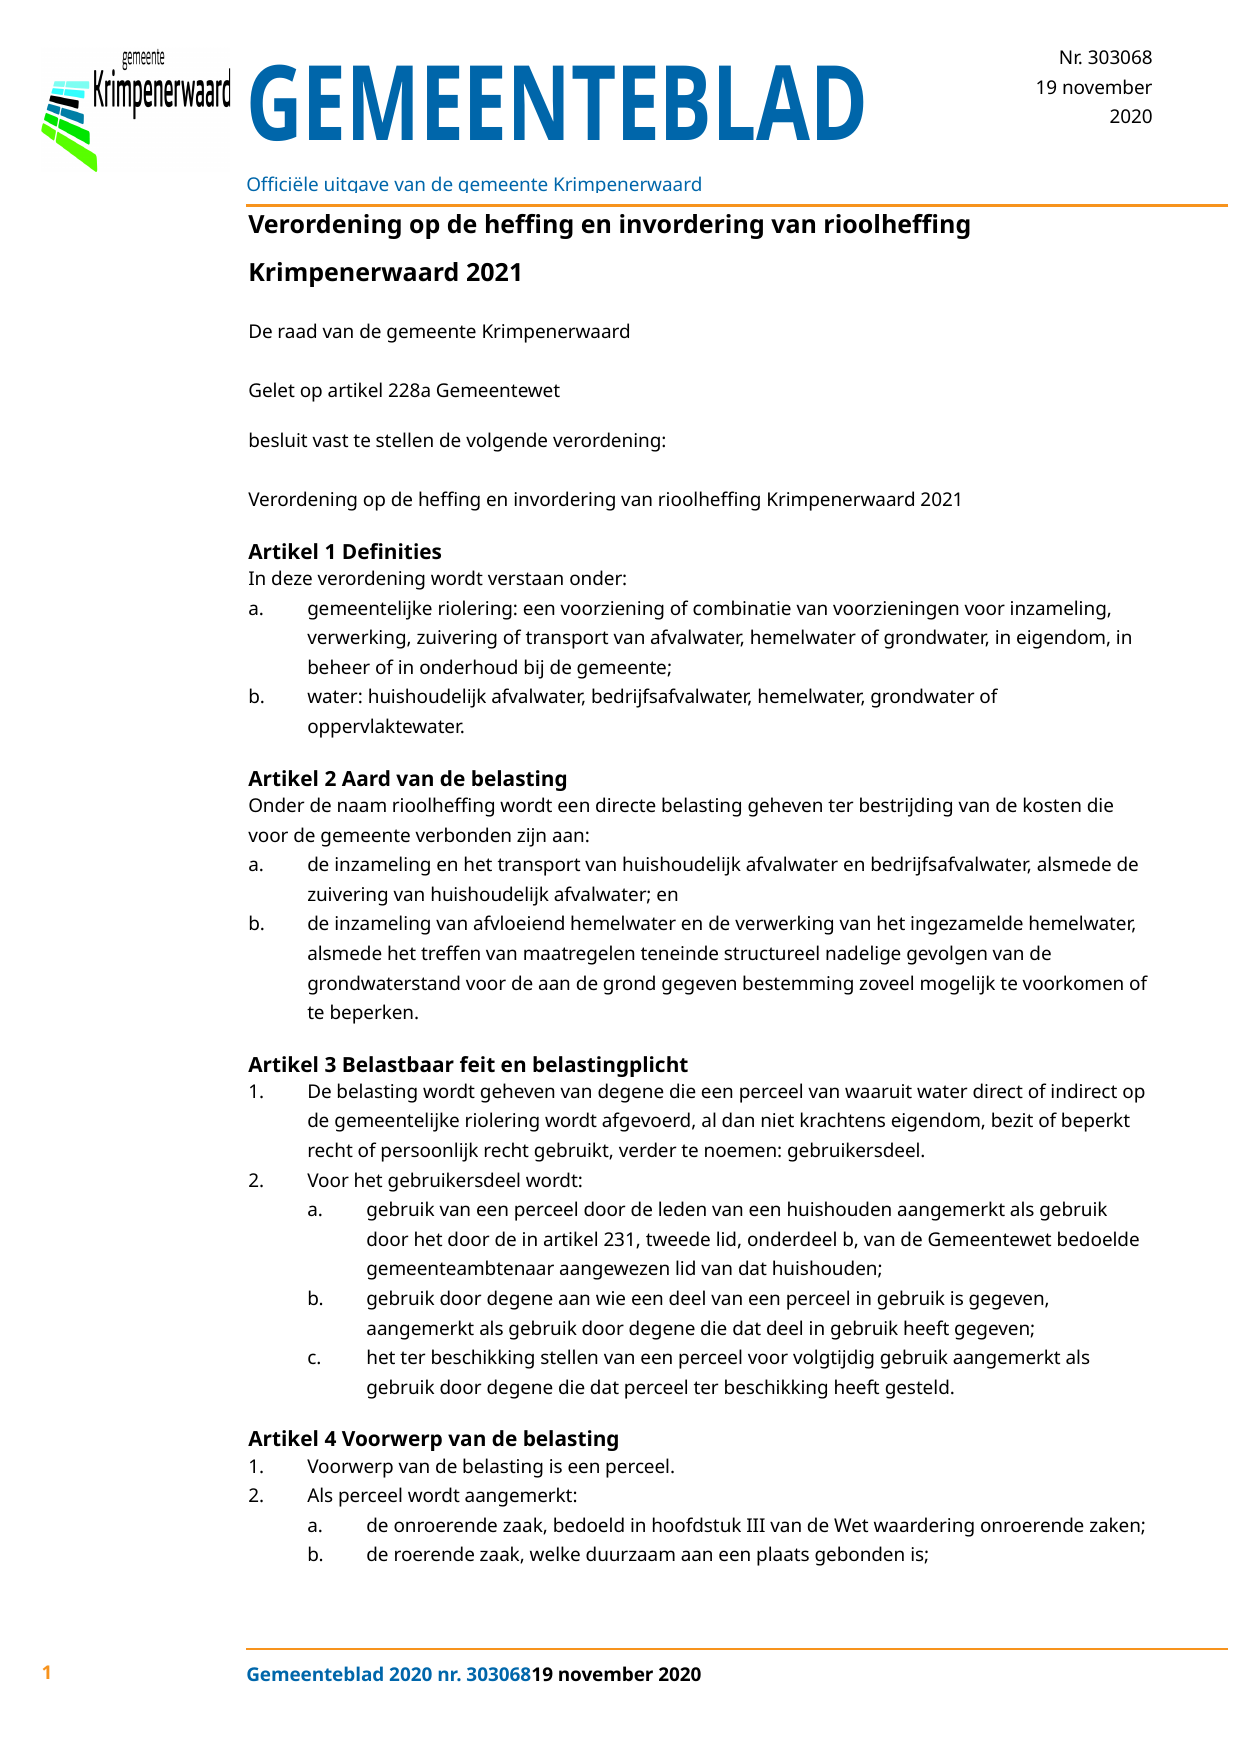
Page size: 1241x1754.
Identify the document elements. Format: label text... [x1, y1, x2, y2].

list de roerende zaak, welke duurzaam aan een plaats gebonden is; [307, 1542, 1152, 1567]
list het ter beschikking stellen van een perceel voor volgtijdig gebruik aangemerkt als gebruik door degene die dat perceel ter beschikking heeft gesteld. [307, 1344, 1152, 1400]
list Voorwerp van de belasting is een perceel. [248, 1453, 1152, 1478]
list de onroerende zaak, bedoeld in hoofdstuk III van de Wet waardering onroerende zaken; [307, 1512, 1152, 1538]
list gebruik van een perceel door de leden van een huishouden aangemerkt als gebruik door het door de in artikel 231, tweede lid, onderdeel b, van de Gemeentewet bedoelde gemeenteambtenaar aangewezen lid van dat huishouden; [307, 1196, 1152, 1281]
text De raad van de gemeente Krimpenerwaard [248, 318, 1152, 344]
text In deze verordening wordt verstaan onder: [248, 565, 1152, 591]
text Artikel 1 Definities [248, 537, 1152, 565]
text Artikel 2 Aard van de belasting [248, 764, 1152, 792]
text Artikel 3 Belastbaar feit en belastingplicht [248, 1050, 1152, 1078]
text Verordening op de heffing en invordering van rioolheffing Krimpenerwaard 2021 [248, 207, 1152, 288]
list gebruik door degene aan wie een deel van een perceel in gebruik is gegeven, aangemerkt als gebruik door degene die dat deel in gebruik heeft gegeven; [307, 1285, 1152, 1341]
list Voor het gebruikersdeel wordt: [248, 1167, 1152, 1193]
text Gelet op artikel 228a Gemeentewet [248, 377, 1152, 403]
list gemeentelijke riolering: een voorziening of combinatie van voorzieningen voor inzameling, verwerking, zuivering of transport van afvalwater, hemelwater of grondwater, in eigendom, in beheer of in onderhoud bij de gemeente; [248, 595, 1152, 680]
text Onder de naam rioolheffing wordt een directe belasting geheven ter bestrijding van de kosten die voor de gemeente verbonden zijn aan: [248, 792, 1152, 847]
text Artikel 4 Voorwerp van de belasting [248, 1424, 1152, 1453]
list Als perceel wordt aangemerkt: [248, 1482, 1152, 1508]
text besluit vast te stellen de volgende verordening: [248, 427, 1152, 453]
list de inzameling en het transport van huishoudelijk afvalwater en bedrijfsafvalwater, alsmede de zuivering van huishoudelijk afvalwater; en [248, 851, 1152, 907]
list water: huishoudelijk afvalwater, bedrijfsafvalwater, hemelwater, grondwater of oppervlaktewater. [248, 684, 1152, 739]
list De belasting wordt geheven van degene die een perceel van waaruit water direct of indirect op de gemeentelijke riolering wordt afgevoerd, al dan niet krachtens eigendom, bezit of beperkt recht of persoonlijk recht gebruikt, verder te noemen: gebruikersdeel. [248, 1078, 1152, 1163]
text Verordening op de heffing en invordering van rioolheffing Krimpenerwaard 2021 [248, 487, 1152, 512]
picture [41, 47, 231, 172]
list de inzameling van afvloeiend hemelwater en de verwerking van het ingezamelde hemelwater, alsmede het treffen van maatregelen teneinde structureel nadelige gevolgen van de grondwaterstand voor de aan de grond gegeven bestemming zoveel mogelijk te voorkomen of te beperken. [248, 911, 1152, 1025]
